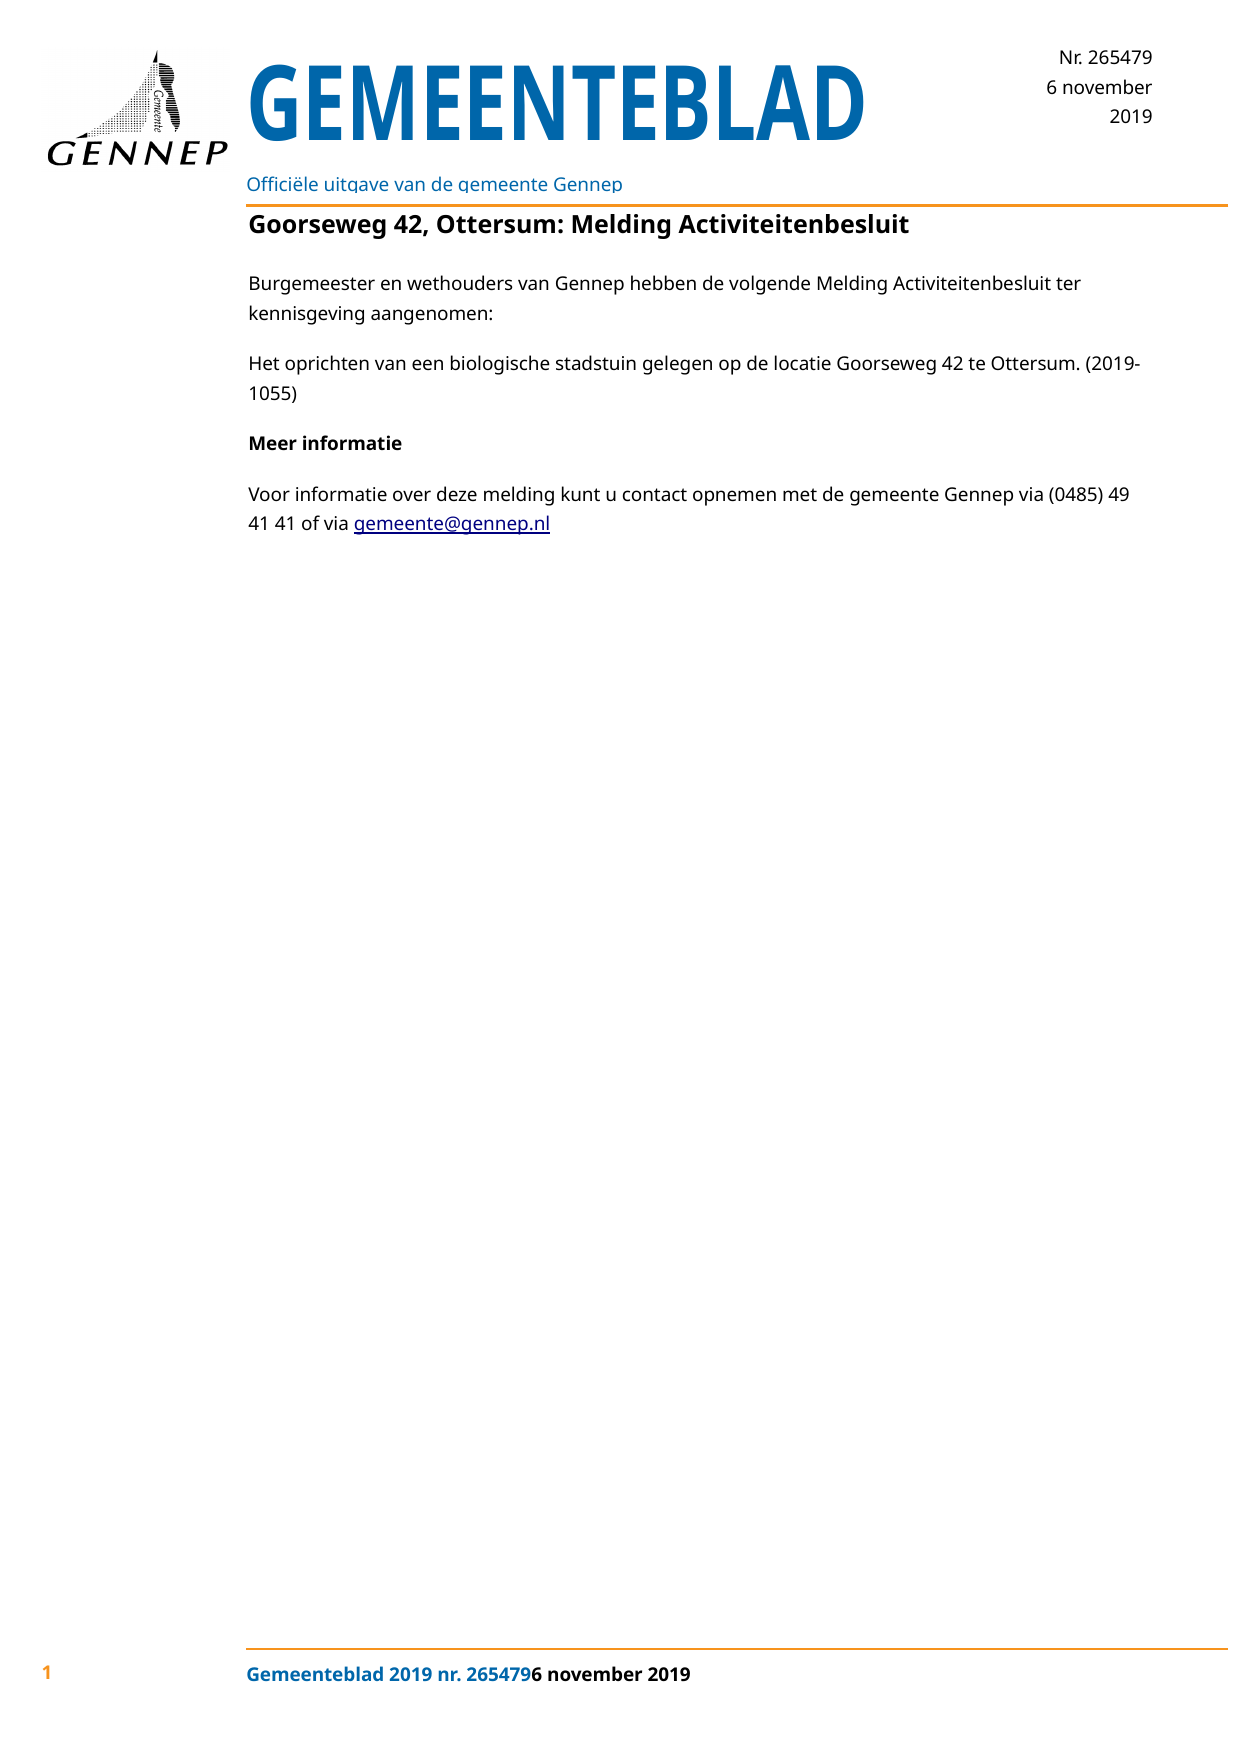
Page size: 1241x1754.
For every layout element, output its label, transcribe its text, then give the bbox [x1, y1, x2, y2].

picture [41, 47, 231, 172]
text Goorseweg 42, Ottersum: Melding Activiteitenbesluit [248, 207, 1152, 241]
text Het oprichten van een biologische stadstuin gelegen op de locatie Goorseweg 42 te Ottersum. (2019-1055) [248, 350, 1152, 406]
text Voor informatie over deze melding kunt u contact opnemen met de gemeente Gennep via (0485) 49 41 41 of via gemeente@gennep.nl [248, 481, 1152, 536]
text Meer informatie [248, 430, 1152, 456]
text Burgemeester en wethouders van Gennep hebben de volgende Melding Activiteitenbesluit ter kennisgeving aangenomen: [248, 270, 1152, 326]
